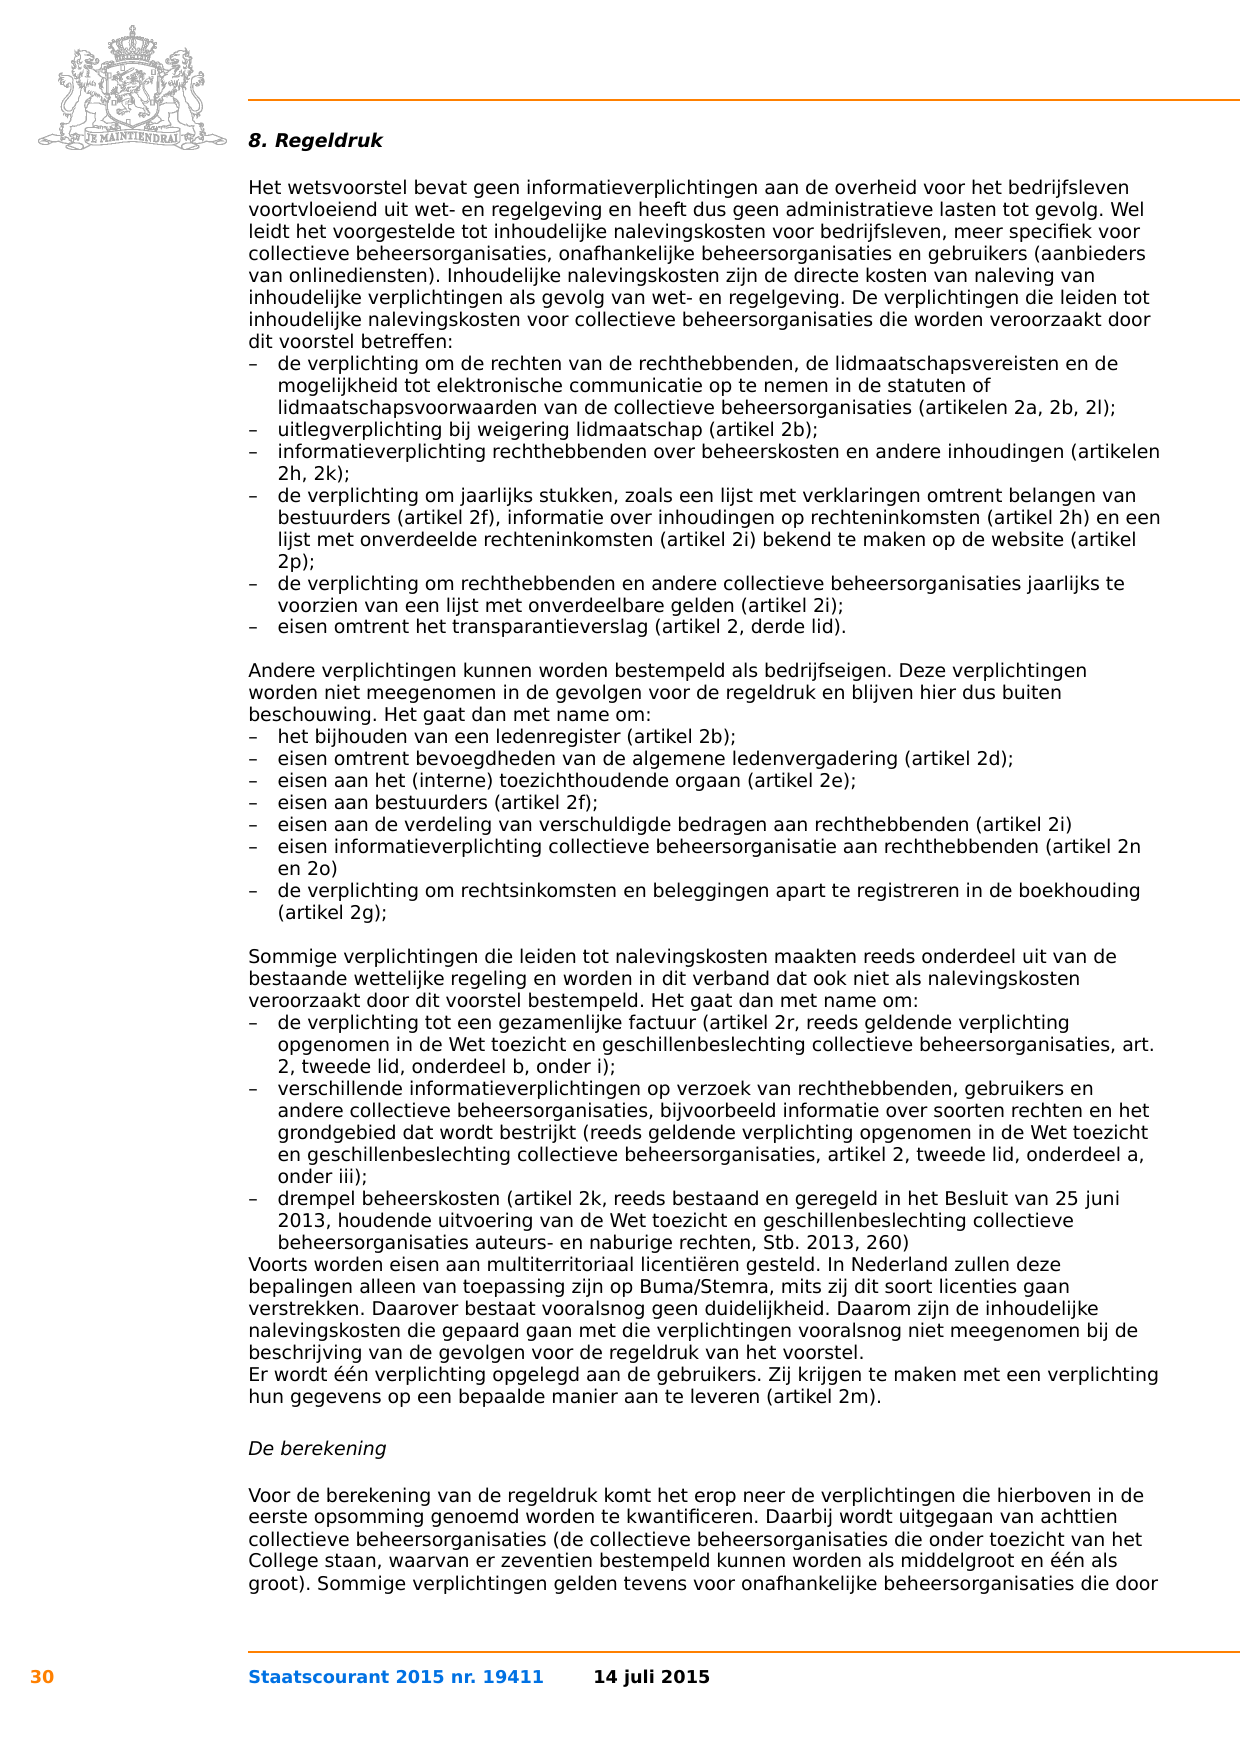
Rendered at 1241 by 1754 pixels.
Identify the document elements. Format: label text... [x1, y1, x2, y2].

text Sommige verplichtingen die leiden tot nalevingskosten maakten reeds onderdeel uit van de bestaande wettelijke regeling en worden in dit verband dat ook niet als nalevingskosten veroorzaakt door dit voorstel bestempeld. Het gaat dan met name om: [248, 946, 1163, 1012]
subtitle De berekening [248, 1437, 1163, 1459]
text – eisen omtrent het transparantieverslag (artikel 2, derde lid). [248, 616, 1163, 638]
text – eisen omtrent bevoegdheden van de algemene ledenvergadering (artikel 2d); [248, 748, 1163, 770]
text – eisen informatieverplichting collectieve beheersorganisatie aan rechthebbenden (artikel 2n en 2o) [248, 836, 1163, 880]
text – de verplichting om de rechten van de rechthebbenden, de lidmaatschapsvereisten en de mogelijkheid tot elektronische communicatie op te nemen in de statuten of lidmaatschapsvoorwaarden van de collectieve beheersorganisaties (artikelen 2a, 2b, 2l); [248, 353, 1163, 419]
text Voor de berekening van de regeldruk komt het erop neer de verplichtingen die hierboven in de eerste opsomming genoemd worden te kwantificeren. Daarbij wordt uitgegaan van achttien collectieve beheersorganisaties (de collectieve beheersorganisaties die onder toezicht van het College staan, waarvan er zeventien bestempeld kunnen worden als middelgroot en één als groot). Sommige verplichtingen gelden tevens voor onafhankelijke beheersorganisaties die door [248, 1484, 1163, 1594]
text – de verplichting om jaarlijks stukken, zoals een lijst met verklaringen omtrent belangen van bestuurders (artikel 2f), informatie over inhoudingen op rechteninkomsten (artikel 2h) en een lijst met onverdeelde rechteninkomsten (artikel 2i) bekend te maken op de website (artikel 2p); [248, 484, 1163, 572]
text Andere verplichtingen kunnen worden bestempeld als bedrijfseigen. Deze verplichtingen worden niet meegenomen in de gevolgen voor de regeldruk en blijven hier dus buiten beschouwing. Het gaat dan met name om: [248, 660, 1163, 726]
text – het bijhouden van een ledenregister (artikel 2b); [248, 726, 1163, 748]
text – informatieverplichting rechthebbenden over beheerskosten en andere inhoudingen (artikelen 2h, 2k); [248, 441, 1163, 484]
text – eisen aan het (interne) toezichthoudende orgaan (artikel 2e); [248, 770, 1163, 792]
text – uitlegverplichting bij weigering lidmaatschap (artikel 2b); [248, 419, 1163, 441]
picture [38, 25, 227, 150]
text Voorts worden eisen aan multiterritoriaal licentiëren gesteld. In Nederland zullen deze bepalingen alleen van toepassing zijn op Buma/Stemra, mits zij dit soort licenties gaan verstrekken. Daarover bestaat vooralsnog geen duidelijkheid. Daarom zijn de inhoudelijke nalevingskosten die gepaard gaan met die verplichtingen vooralsnog niet meegenomen bij de beschrijving van de gevolgen voor de regeldruk van het voorstel. [248, 1254, 1163, 1363]
subtitle 8. Regeldruk [248, 130, 1163, 152]
text – eisen aan de verdeling van verschuldigde bedragen aan rechthebbenden (artikel 2i) [248, 814, 1163, 836]
text Het wetsvoorstel bevat geen informatieverplichtingen aan de overheid voor het bedrijfsleven voortvloeiend uit wet- en regelgeving en heeft dus geen administratieve lasten tot gevolg. Wel leidt het voorgestelde tot inhoudelijke nalevingskosten voor bedrijfsleven, meer specifiek voor collectieve beheersorganisaties, onafhankelijke beheersorganisaties en gebruikers (aanbieders van onlinediensten). Inhoudelijke nalevingskosten zijn de directe kosten van naleving van inhoudelijke verplichtingen als gevolg van wet- en regelgeving. De verplichtingen die leiden tot inhoudelijke nalevingskosten voor collectieve beheersorganisaties die worden veroorzaakt door dit voorstel betreffen: [248, 177, 1163, 353]
text Er wordt één verplichting opgelegd aan de gebruikers. Zij krijgen te maken met een verplichting hun gegevens op een bepaalde manier aan te leveren (artikel 2m). [248, 1363, 1163, 1407]
text – drempel beheerskosten (artikel 2k, reeds bestaand en geregeld in het Besluit van 25 juni 2013, houdende uitvoering van de Wet toezicht en geschillenbeslechting collectieve beheersorganisaties auteurs- en naburige rechten, Stb. 2013, 260) [248, 1188, 1163, 1254]
text – eisen aan bestuurders (artikel 2f); [248, 792, 1163, 814]
text – de verplichting tot een gezamenlijke factuur (artikel 2r, reeds geldende verplichting opgenomen in de Wet toezicht en geschillenbeslechting collectieve beheersorganisaties, art. 2, tweede lid, onderdeel b, onder i); [248, 1012, 1163, 1078]
text – de verplichting om rechtsinkomsten en beleggingen apart te registreren in de boekhouding (artikel 2g); [248, 880, 1163, 924]
text – verschillende informatieverplichtingen op verzoek van rechthebbenden, gebruikers en andere collectieve beheersorganisaties, bijvoorbeeld informatie over soorten rechten en het grondgebied dat wordt bestrijkt (reeds geldende verplichting opgenomen in de Wet toezicht en geschillenbeslechting collectieve beheersorganisaties, artikel 2, tweede lid, onderdeel a, onder iii); [248, 1078, 1163, 1188]
text – de verplichting om rechthebbenden en andere collectieve beheersorganisaties jaarlijks te voorzien van een lijst met onverdeelbare gelden (artikel 2i); [248, 572, 1163, 616]
